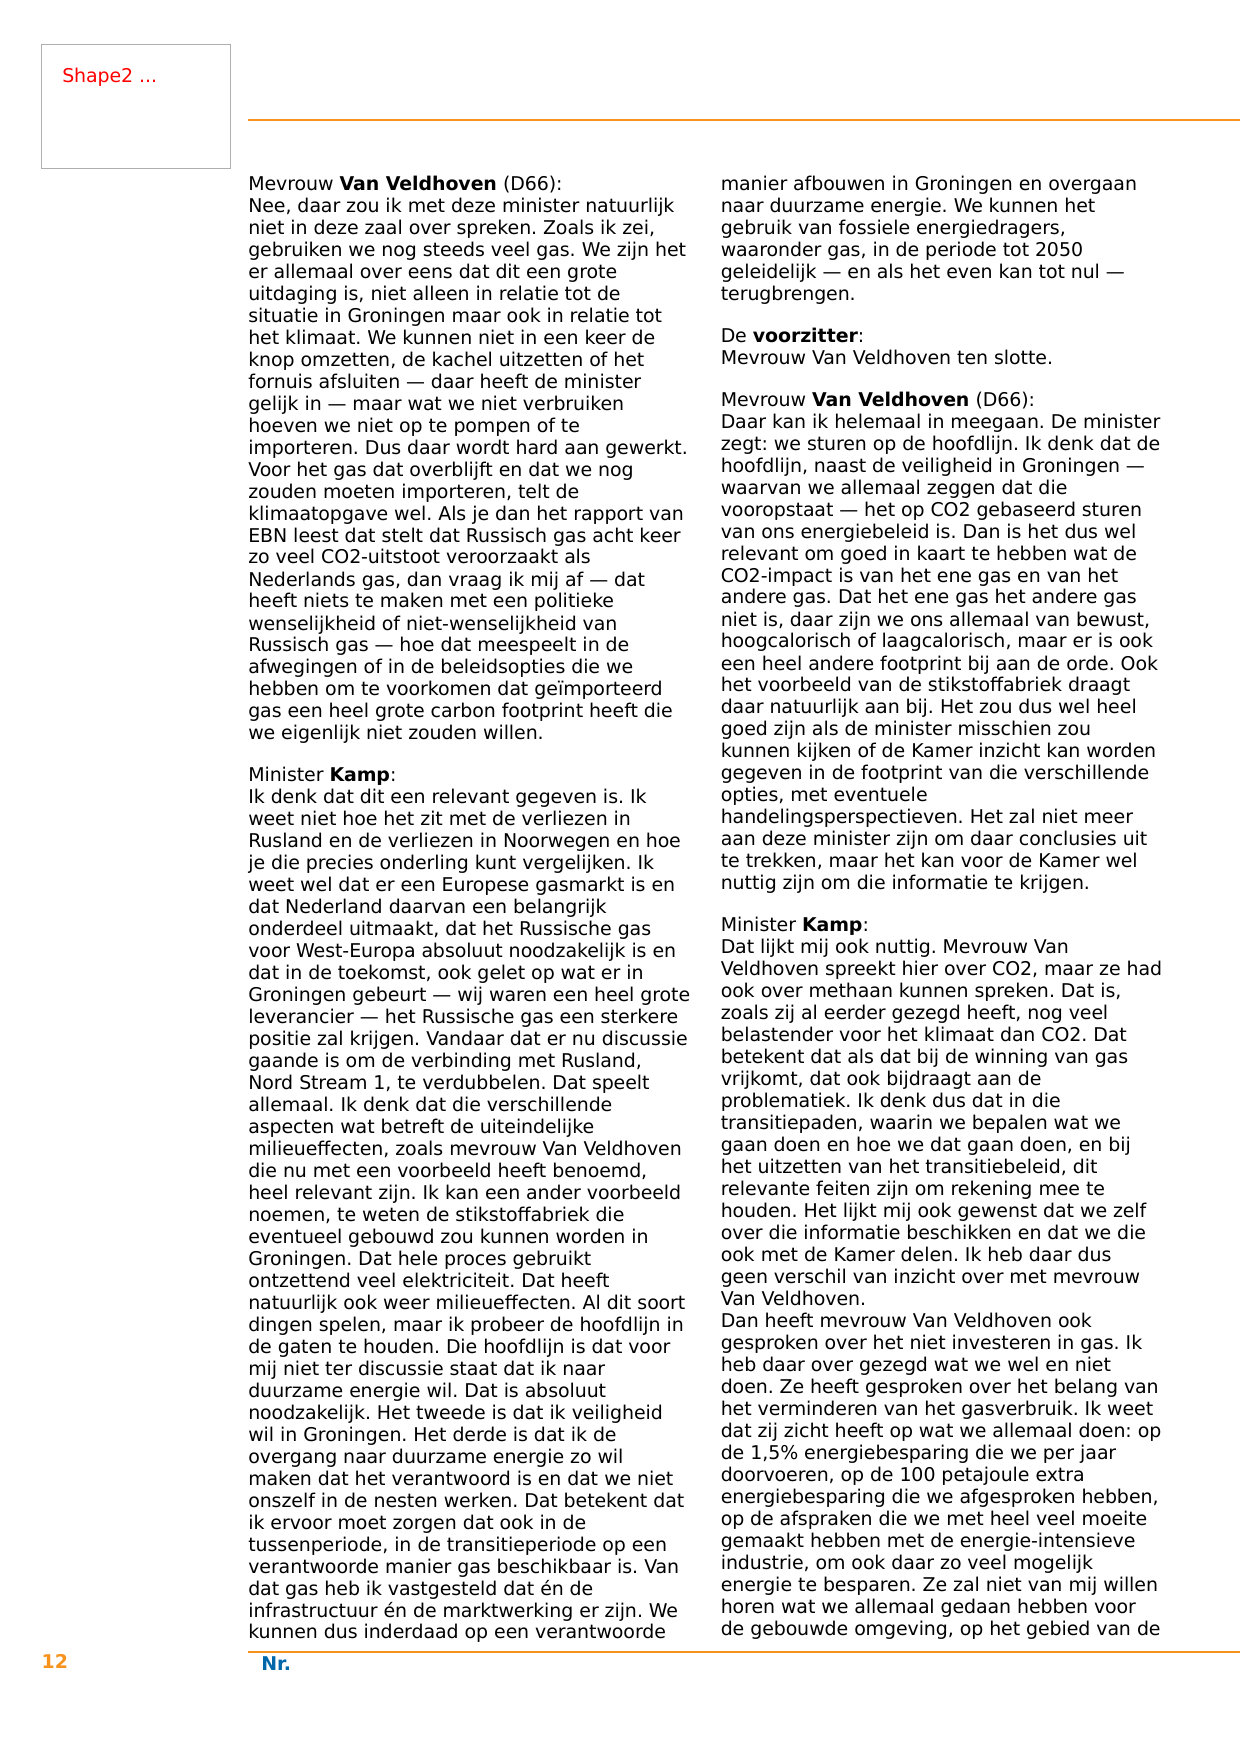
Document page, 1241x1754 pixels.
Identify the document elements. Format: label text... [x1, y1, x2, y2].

text manier afbouwen in Groningen en overgaan naar duurzame energie. We kunnen het gebruik van fossiele energiedragers, waaronder gas, in de periode tot 2050 geleidelijk — en als het even kan tot nul — terugbrengen. [721, 173, 1163, 305]
text De voorzitter: [721, 325, 1163, 347]
text Mevrouw Van Veldhoven (D66): [721, 389, 1163, 411]
text Mevrouw Van Veldhoven ten slotte. [721, 347, 1163, 369]
text Mevrouw Van Veldhoven (D66): [248, 173, 691, 195]
text Dan heeft mevrouw Van Veldhoven ook gesproken over het niet investeren in gas. Ik heb daar over gezegd wat we wel en niet doen. Ze heeft gesproken over het belang van het verminderen van het gasverbruik. Ik weet dat zij zicht heeft op wat we allemaal doen: op de 1,5% energiebesparing die we per jaar doorvoeren, op de 100 petajoule extra energiebesparing die we afgesproken hebben, op de afspraken die we met heel veel moeite gemaakt hebben met de energie-intensieve industrie, om ook daar zo veel mogelijk energie te besparen. Ze zal niet van mij willen horen wat we allemaal gedaan hebben voor de gebouwde omgeving, op het gebied van de [721, 1310, 1163, 1639]
text Dat lijkt mij ook nuttig. Mevrouw Van Veldhoven spreekt hier over CO2, maar ze had ook over methaan kunnen spreken. Dat is, zoals zij al eerder gezegd heeft, nog veel belastender voor het klimaat dan CO2. Dat betekent dat als dat bij de winning van gas vrijkomt, dat ook bijdraagt aan de problematiek. Ik denk dus dat in die transitiepaden, waarin we bepalen wat we gaan doen en hoe we dat gaan doen, en bij het uitzetten van het transitiebeleid, dit relevante feiten zijn om rekening mee te houden. Het lijkt mij ook gewenst dat we zelf over die informatie beschikken en dat we die ook met de Kamer delen. Ik heb daar dus geen verschil van inzicht over met mevrouw Van Veldhoven. [721, 936, 1163, 1310]
text Ik denk dat dit een relevant gegeven is. Ik weet niet hoe het zit met de verliezen in Rusland en de verliezen in Noorwegen en hoe je die precies onderling kunt vergelijken. Ik weet wel dat er een Europese gasmarkt is en dat Nederland daarvan een belangrijk onderdeel uitmaakt, dat het Russische gas voor West-Europa absoluut noodzakelijk is en dat in de toekomst, ook gelet op wat er in Groningen gebeurt — wij waren een heel grote leverancier — het Russische gas een sterkere positie zal krijgen. Vandaar dat er nu discussie gaande is om de verbinding met Rusland, Nord Stream 1, te verdubbelen. Dat speelt allemaal. Ik denk dat die verschillende aspecten wat betreft de uiteindelijke milieueffecten, zoals mevrouw Van Veldhoven die nu met een voorbeeld heeft benoemd, heel relevant zijn. Ik kan een ander voorbeeld noemen, te weten de stikstoffabriek die eventueel gebouwd zou kunnen worden in Groningen. Dat hele proces gebruikt ontzettend veel elektriciteit. Dat heeft natuurlijk ook weer milieueffecten. Al dit soort dingen spelen, maar ik probeer de hoofdlijn in de gaten te houden. Die hoofdlijn is dat voor mij niet ter discussie staat dat ik naar duurzame energie wil. Dat is absoluut noodzakelijk. Het tweede is dat ik veiligheid wil in Groningen. Het derde is dat ik de overgang naar duurzame energie zo wil maken dat het verantwoord is en dat we niet onszelf in de nesten werken. Dat betekent dat ik ervoor moet zorgen dat ook in de tussenperiode, in de transitieperiode op een verantwoorde manier gas beschikbaar is. Van dat gas heb ik vastgesteld dat én de infrastructuur én de marktwerking er zijn. We kunnen dus inderdaad op een verantwoorde [248, 786, 691, 1643]
text Daar kan ik helemaal in meegaan. De minister zegt: we sturen op de hoofdlijn. Ik denk dat de hoofdlijn, naast de veiligheid in Groningen — waarvan we allemaal zeggen dat die vooropstaat — het op CO2 gebaseerd sturen van ons energiebeleid is. Dan is het dus wel relevant om goed in kaart te hebben wat de CO2-impact is van het ene gas en van het andere gas. Dat het ene gas het andere gas niet is, daar zijn we ons allemaal van bewust, hoogcalorisch of laagcalorisch, maar er is ook een heel andere footprint bij aan de orde. Ook het voorbeeld van de stikstoffabriek draagt daar natuurlijk aan bij. Het zou dus wel heel goed zijn als de minister misschien zou kunnen kijken of de Kamer inzicht kan worden gegeven in de footprint van die verschillende opties, met eventuele handelingsperspectieven. Het zal niet meer aan deze minister zijn om daar conclusies uit te trekken, maar het kan voor de Kamer wel nuttig zijn om die informatie te krijgen. [721, 411, 1163, 894]
text Minister Kamp: [248, 764, 691, 786]
text Nee, daar zou ik met deze minister natuurlijk niet in deze zaal over spreken. Zoals ik zei, gebruiken we nog steeds veel gas. We zijn het er allemaal over eens dat dit een grote uitdaging is, niet alleen in relatie tot de situatie in Groningen maar ook in relatie tot het klimaat. We kunnen niet in een keer de knop omzetten, de kachel uitzetten of het fornuis afsluiten — daar heeft de minister gelijk in — maar wat we niet verbruiken hoeven we niet op te pompen of te importeren. Dus daar wordt hard aan gewerkt. Voor het gas dat overblijft en dat we nog zouden moeten importeren, telt de klimaatopgave wel. Als je dan het rapport van EBN leest dat stelt dat Russisch gas acht keer zo veel CO2-uitstoot veroorzaakt als Nederlands gas, dan vraag ik mij af — dat heeft niets te maken met een politieke wenselijkheid of niet-wenselijkheid van Russisch gas — hoe dat meespeelt in de afwegingen of in de beleidsopties die we hebben om te voorkomen dat geïmporteerd gas een heel grote carbon footprint heeft die we eigenlijk niet zouden willen. [248, 195, 691, 744]
text Minister Kamp: [721, 914, 1163, 936]
